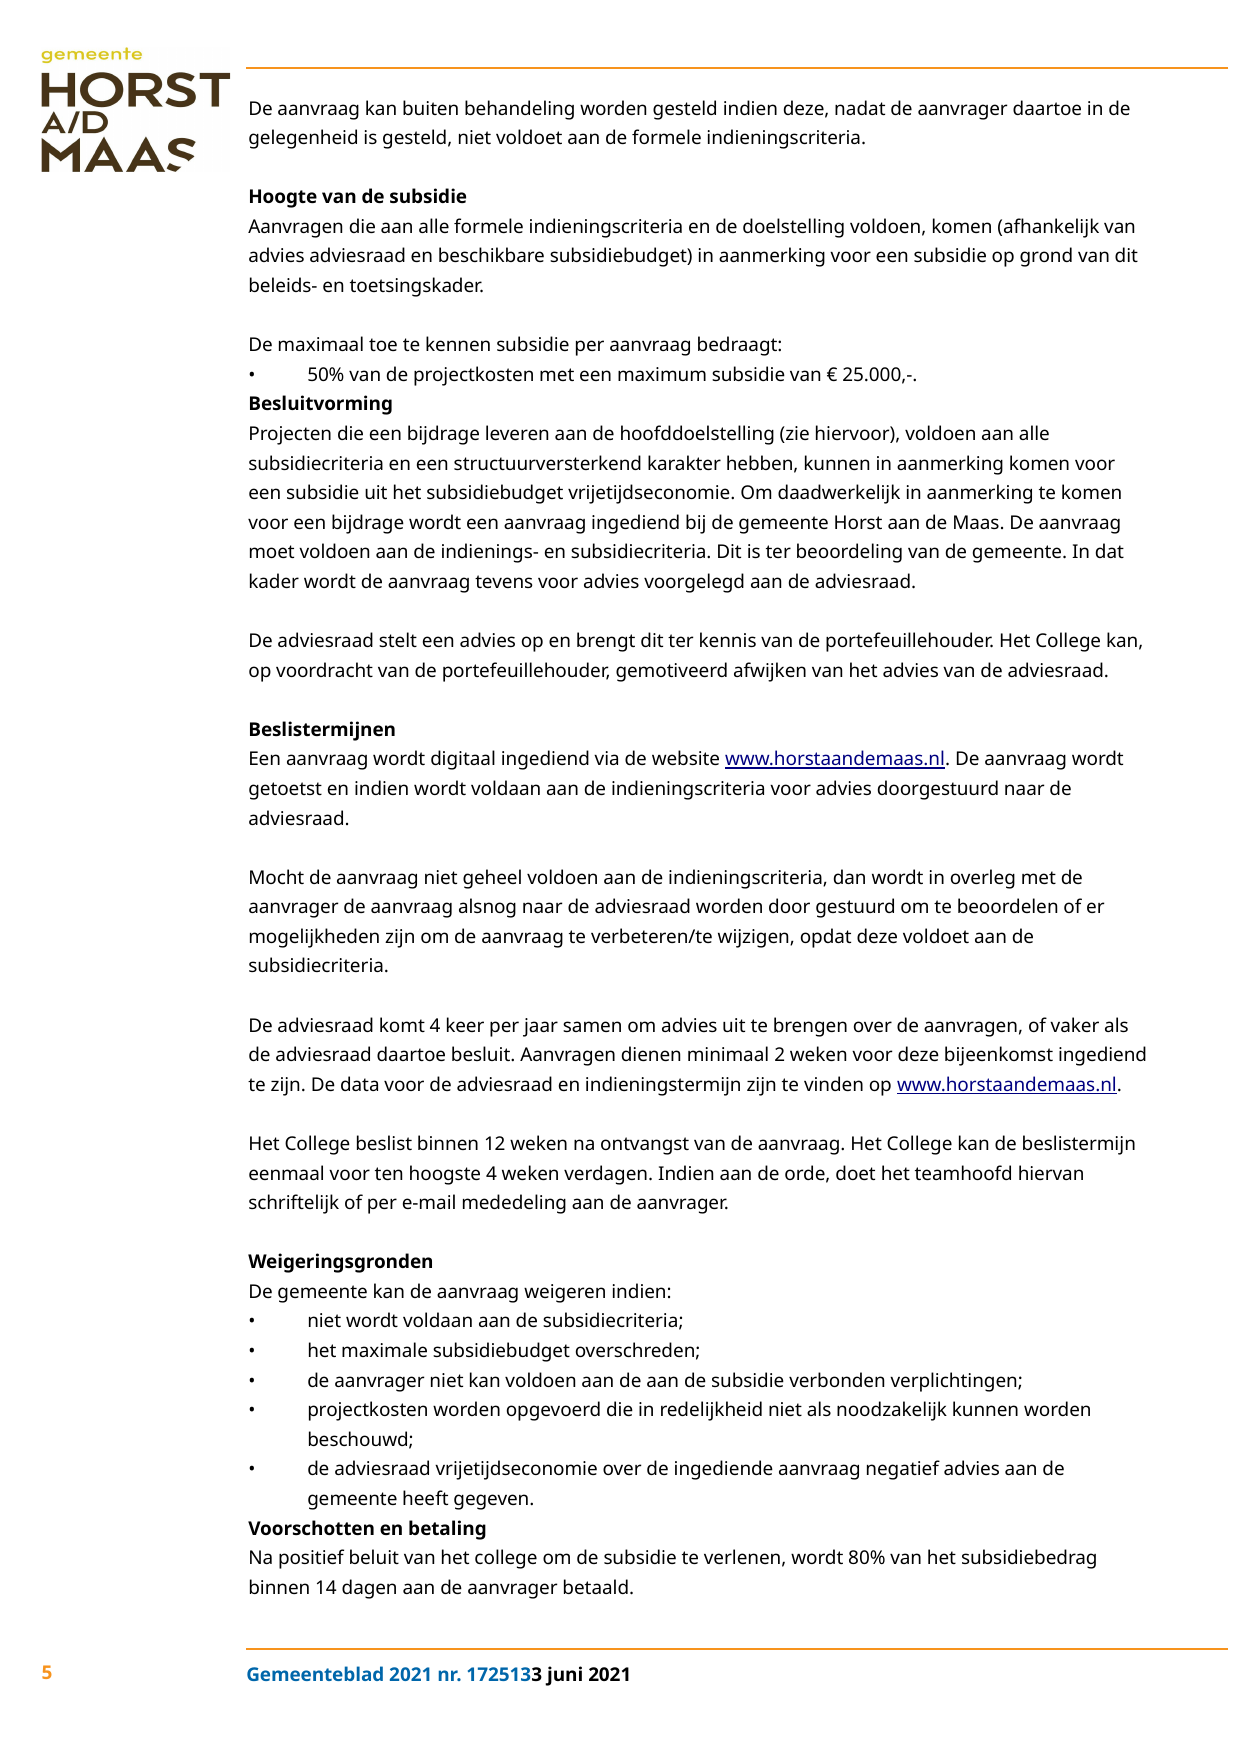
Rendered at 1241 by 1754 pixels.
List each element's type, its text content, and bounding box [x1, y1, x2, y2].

text Beslistermijnen [248, 716, 1152, 742]
text Mocht de aanvraag niet geheel voldoen aan de indieningscriteria, dan wordt in overleg met de aanvrager de aanvraag alsnog naar de adviesraad worden door gestuurd om te beoordelen of er mogelijkheden zijn om de aanvraag te verbeteren/te wijzigen, opdat deze voldoet aan de subsidiecriteria. [248, 864, 1152, 978]
text Weigeringsgronden [248, 1248, 1152, 1274]
text Hoogte van de subsidie [248, 183, 1152, 209]
text De adviesraad komt 4 keer per jaar samen om advies uit te brengen over de aanvragen, of vaker als de adviesraad daartoe besluit. Aanvragen dienen minimaal 2 weken voor deze bijeenkomst ingediend te zijn. De data voor de adviesraad en indieningstermijn zijn te vinden op www.horstaandemaas.nl. [248, 1012, 1152, 1097]
text Aanvragen die aan alle formele indieningscriteria en de doelstelling voldoen, komen (afhankelijk van advies adviesraad en beschikbare subsidiebudget) in aanmerking voor een subsidie op grond van dit beleids- en toetsingskader. [248, 213, 1152, 298]
text Het College beslist binnen 12 weken na ontvangst van de aanvraag. Het College kan de beslistermijn eenmaal voor ten hoogste 4 weken verdagen. Indien aan de orde, doet het teamhoofd hiervan schriftelijk of per e-mail mededeling aan de aanvrager. [248, 1130, 1152, 1215]
text De maximaal toe te kennen subsidie per aanvraag bedraagt: [248, 331, 1152, 357]
text Projecten die een bijdrage leveren aan de hoofddoelstelling (zie hiervoor), voldoen aan alle subsidiecriteria en een structuurversterkend karakter hebben, kunnen in aanmerking komen voor een subsidie uit het subsidiebudget vrijetijdseconomie. Om daadwerkelijk in aanmerking te komen voor een bijdrage wordt een aanvraag ingediend bij de gemeente Horst aan de Maas. De aanvraag moet voldoen aan de indienings- en subsidiecriteria. Dit is ter beoordeling van de gemeente. In dat kader wordt de aanvraag tevens voor advies voorgelegd aan de adviesraad. [248, 420, 1152, 594]
text De gemeente kan de aanvraag weigeren indien: [248, 1278, 1152, 1304]
text De adviesraad stelt een advies op en brengt dit ter kennis van de portefeuillehouder. Het College kan, op voordracht van de portefeuillehouder, gemotiveerd afwijken van het advies van de adviesraad. [248, 627, 1152, 683]
text Besluitvorming [248, 391, 1152, 416]
text De aanvraag kan buiten behandeling worden gesteld indien deze, nadat de aanvrager daartoe in de gelegenheid is gesteld, niet voldoet aan de formele indieningscriteria. [248, 95, 1152, 150]
list projectkosten worden opgevoerd die in redelijkheid niet als noodzakelijk kunnen worden beschouwd; [248, 1396, 1152, 1452]
picture [41, 47, 231, 172]
text Voorschotten en betaling [248, 1515, 1152, 1541]
list niet wordt voldaan aan de subsidiecriteria; [248, 1308, 1152, 1333]
list het maximale subsidiebudget overschreden; [248, 1337, 1152, 1363]
list de aanvrager niet kan voldoen aan de aan de subsidie verbonden verplichtingen; [248, 1367, 1152, 1393]
text Een aanvraag wordt digitaal ingediend via de website www.horstaandemaas.nl. De aanvraag wordt getoetst en indien wordt voldaan aan de indieningscriteria voor advies doorgestuurd naar de adviesraad. [248, 746, 1152, 831]
text Na positief beluit van het college om de subsidie te verlenen, wordt 80% van het subsidiebedrag binnen 14 dagen aan de aanvrager betaald. [248, 1544, 1152, 1600]
list de adviesraad vrijetijdseconomie over de ingediende aanvraag negatief advies aan de gemeente heeft gegeven. [248, 1456, 1152, 1511]
list 50% van de projectkosten met een maximum subsidie van € 25.000,-. [248, 361, 1152, 387]
